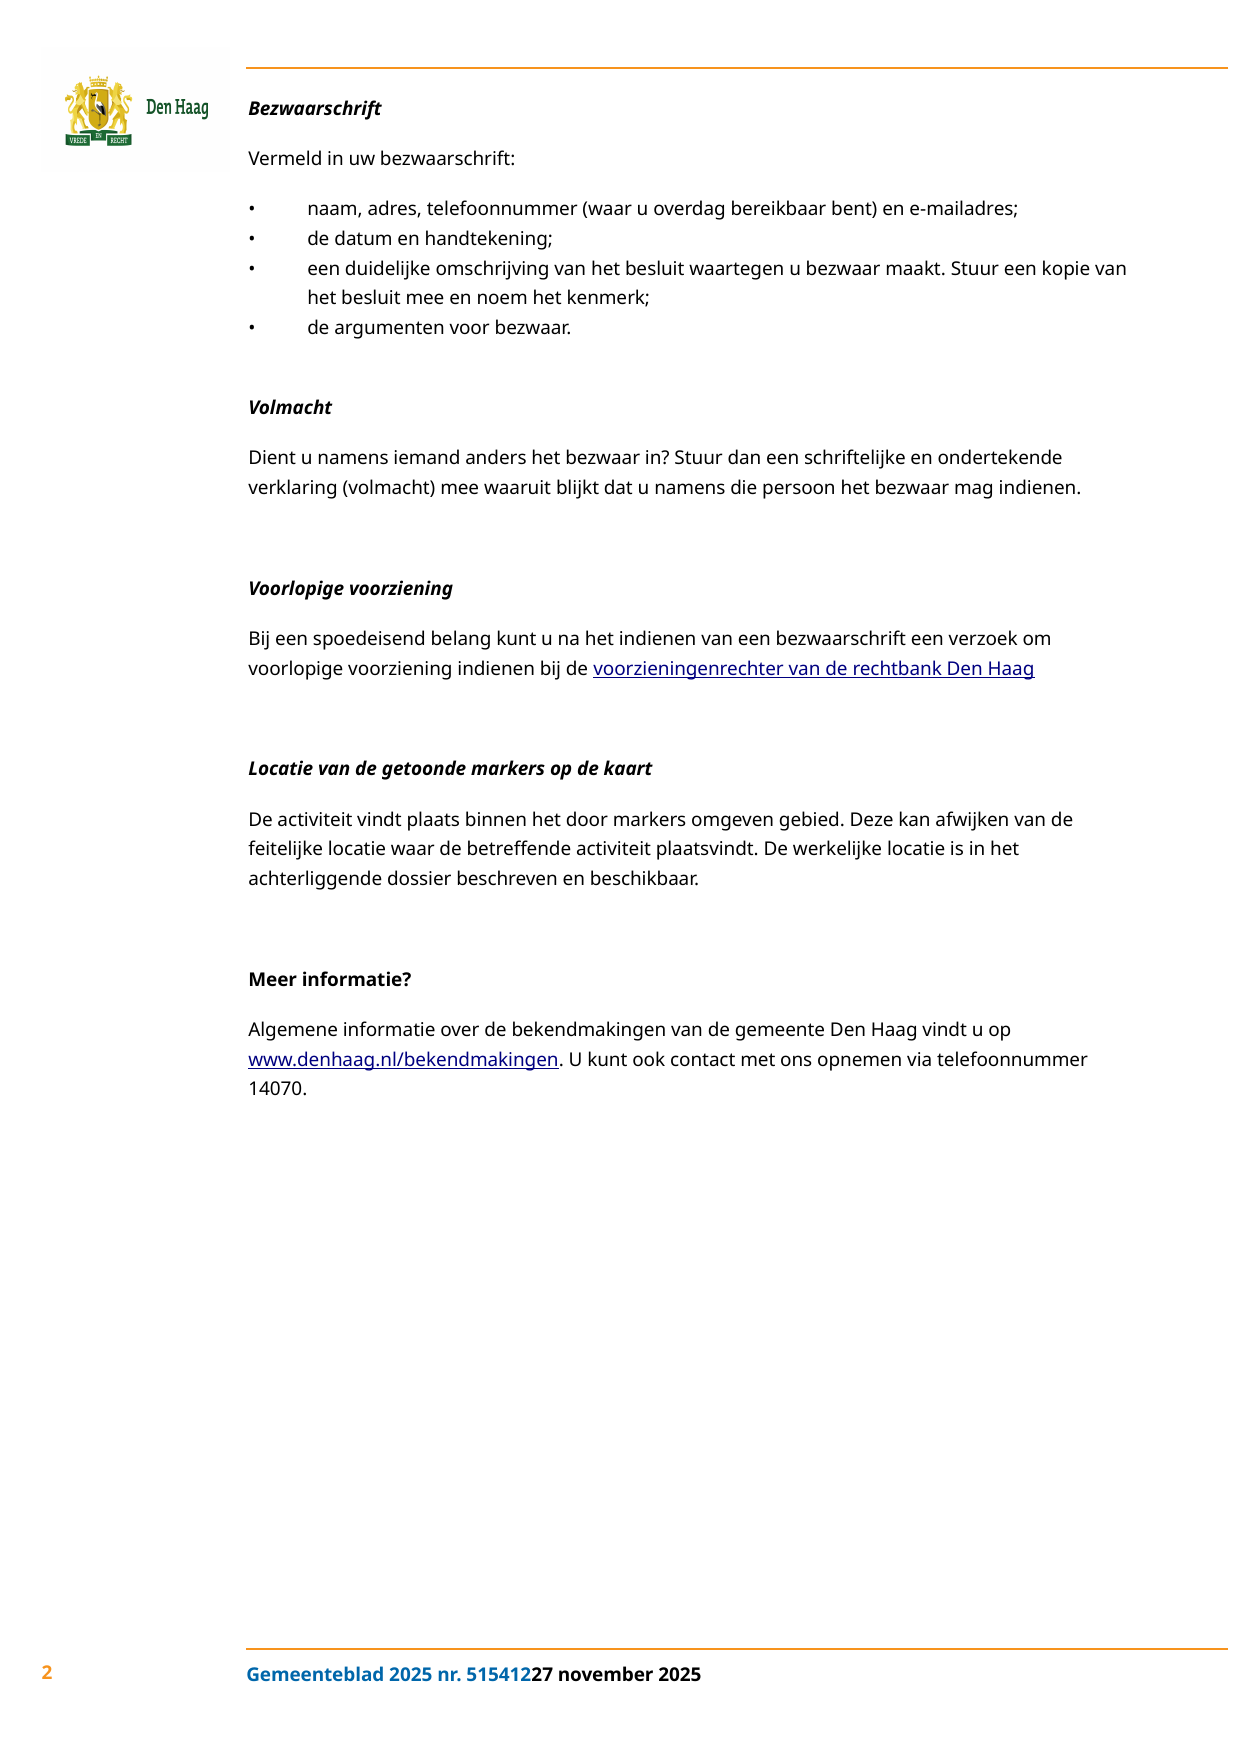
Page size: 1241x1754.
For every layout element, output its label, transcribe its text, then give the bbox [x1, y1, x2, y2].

text Volmacht [248, 394, 1152, 420]
list naam, adres, telefoonnummer (waar u overdag bereikbaar bent) en e-mailadres; [248, 196, 1152, 221]
list de argumenten voor bezwaar. [248, 314, 1152, 340]
text Meer informatie? [248, 966, 1152, 992]
text Locatie van de getoonde markers op de kaart [248, 756, 1152, 781]
text Algemene informatie over de bekendmakingen van de gemeente Den Haag vindt u op www.denhaag.nl/bekendmakingen. U kunt ook contact met ons opnemen via telefoonnummer 14070. [248, 1016, 1152, 1101]
text Vermeld in uw bezwaarschrift: [248, 145, 1152, 171]
list een duidelijke omschrijving van het besluit waartegen u bezwaar maakt. Stuur een kopie van het besluit mee en noem het kenmerk; [248, 255, 1152, 310]
text De activiteit vindt plaats binnen het door markers omgeven gebied. Deze kan afwijken van de feitelijke locatie waar de betreffende activiteit plaatsvindt. De werkelijke locatie is in het achterliggende dossier beschreven en beschikbaar. [248, 806, 1152, 891]
picture [41, 47, 231, 172]
list de datum en handtekening; [248, 225, 1152, 251]
text Dient u namens iemand anders het bezwaar in? Stuur dan een schriftelijke en ondertekende verklaring (volmacht) mee waaruit blijkt dat u namens die persoon het bezwaar mag indienen. [248, 444, 1152, 500]
text Bij een spoedeisend belang kunt u na het indienen van een bezwaarschrift een verzoek om voorlopige voorziening indienen bij de voorzieningenrechter van de rechtbank Den Haag [248, 625, 1152, 681]
text Voorlopige voorziening [248, 575, 1152, 601]
text Bezwaarschrift [248, 95, 1152, 121]
